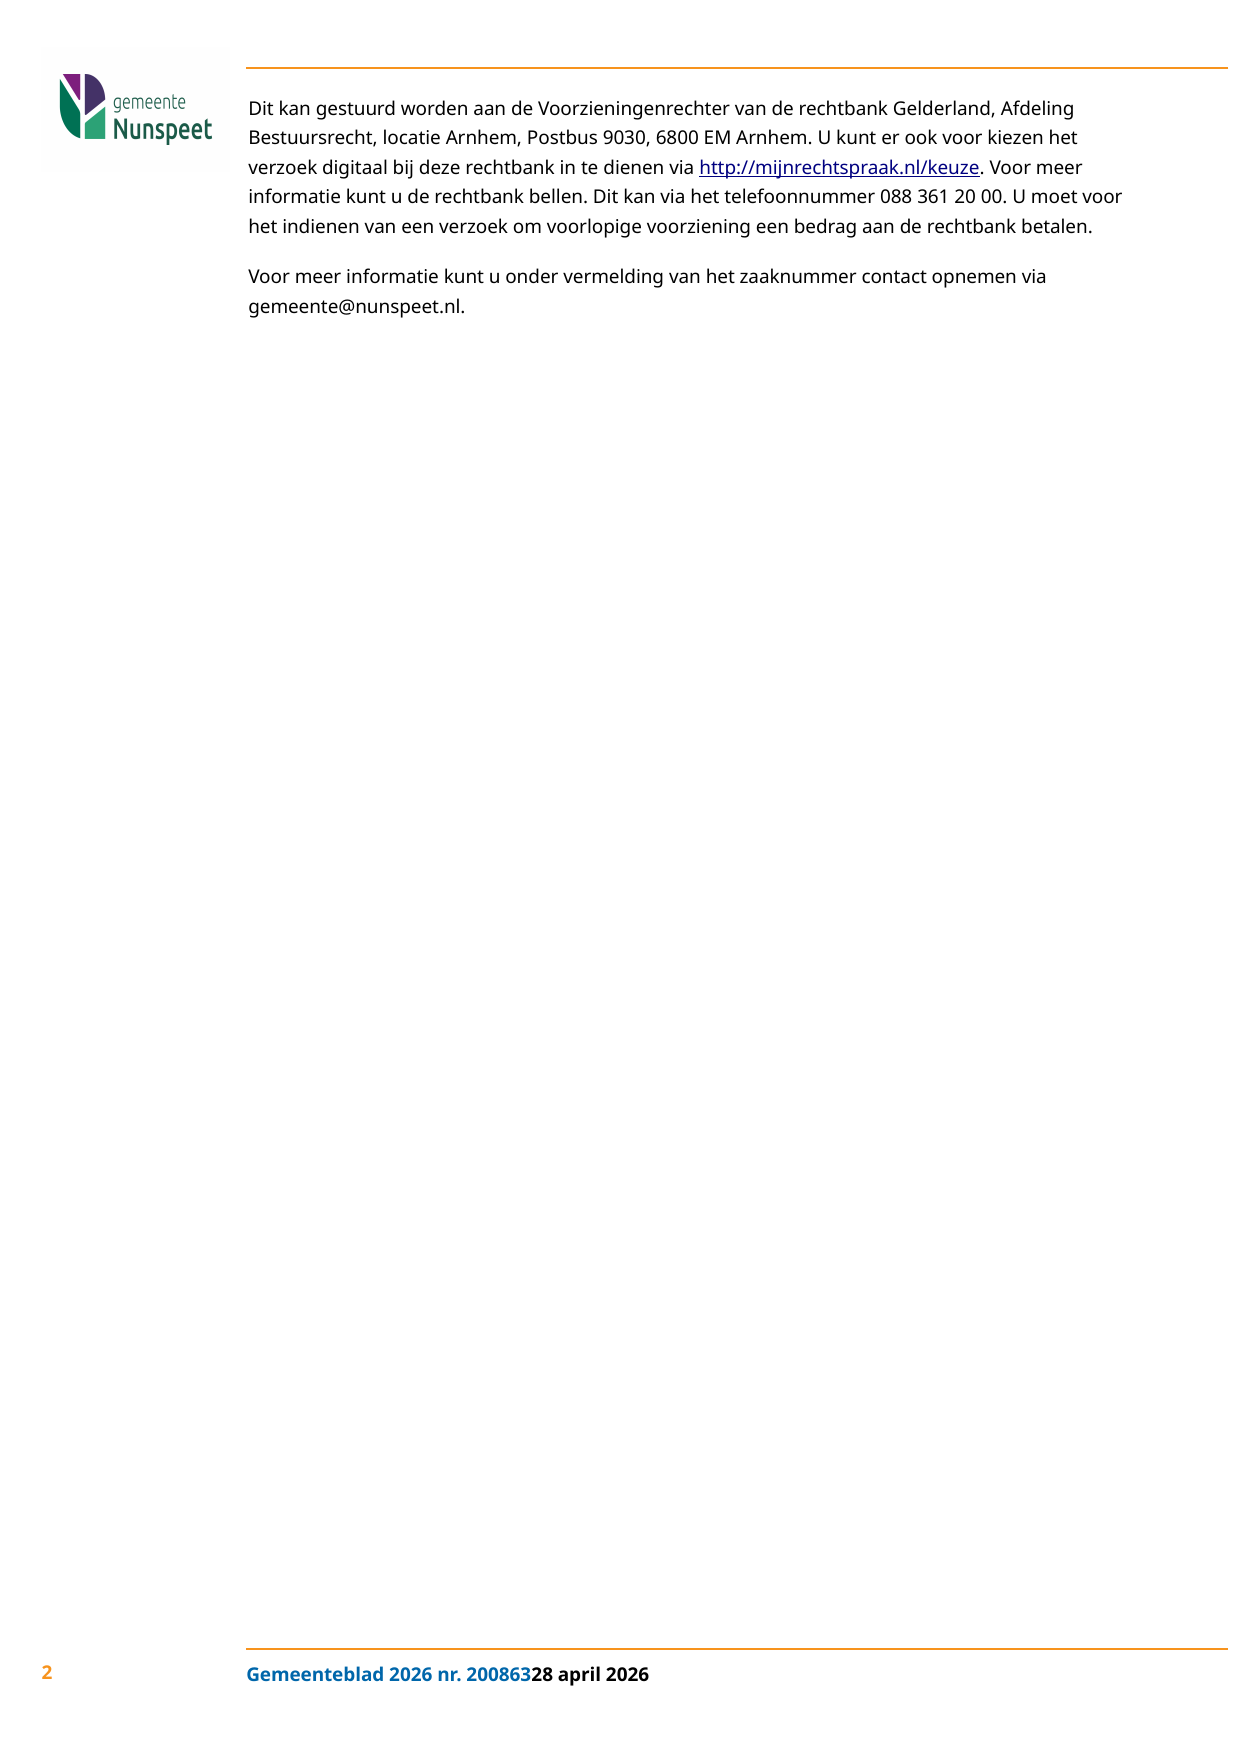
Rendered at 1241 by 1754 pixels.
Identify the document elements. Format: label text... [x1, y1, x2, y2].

text Dit kan gestuurd worden aan de Voorzieningenrechter van de rechtbank Gelderland, Afdeling Bestuursrecht, locatie Arnhem, Postbus 9030, 6800 EM Arnhem. U kunt er ook voor kiezen het verzoek digitaal bij deze rechtbank in te dienen via http://mijnrechtspraak.nl/keuze. Voor meer informatie kunt u de rechtbank bellen. Dit kan via het telefoonnummer 088 361 20 00. U moet voor het indienen van een verzoek om voorlopige voorziening een bedrag aan de rechtbank betalen. [248, 95, 1152, 239]
picture [41, 47, 231, 172]
text Voor meer informatie kunt u onder vermelding van het zaaknummer contact opnemen via gemeente@nunspeet.nl. [248, 263, 1152, 319]
